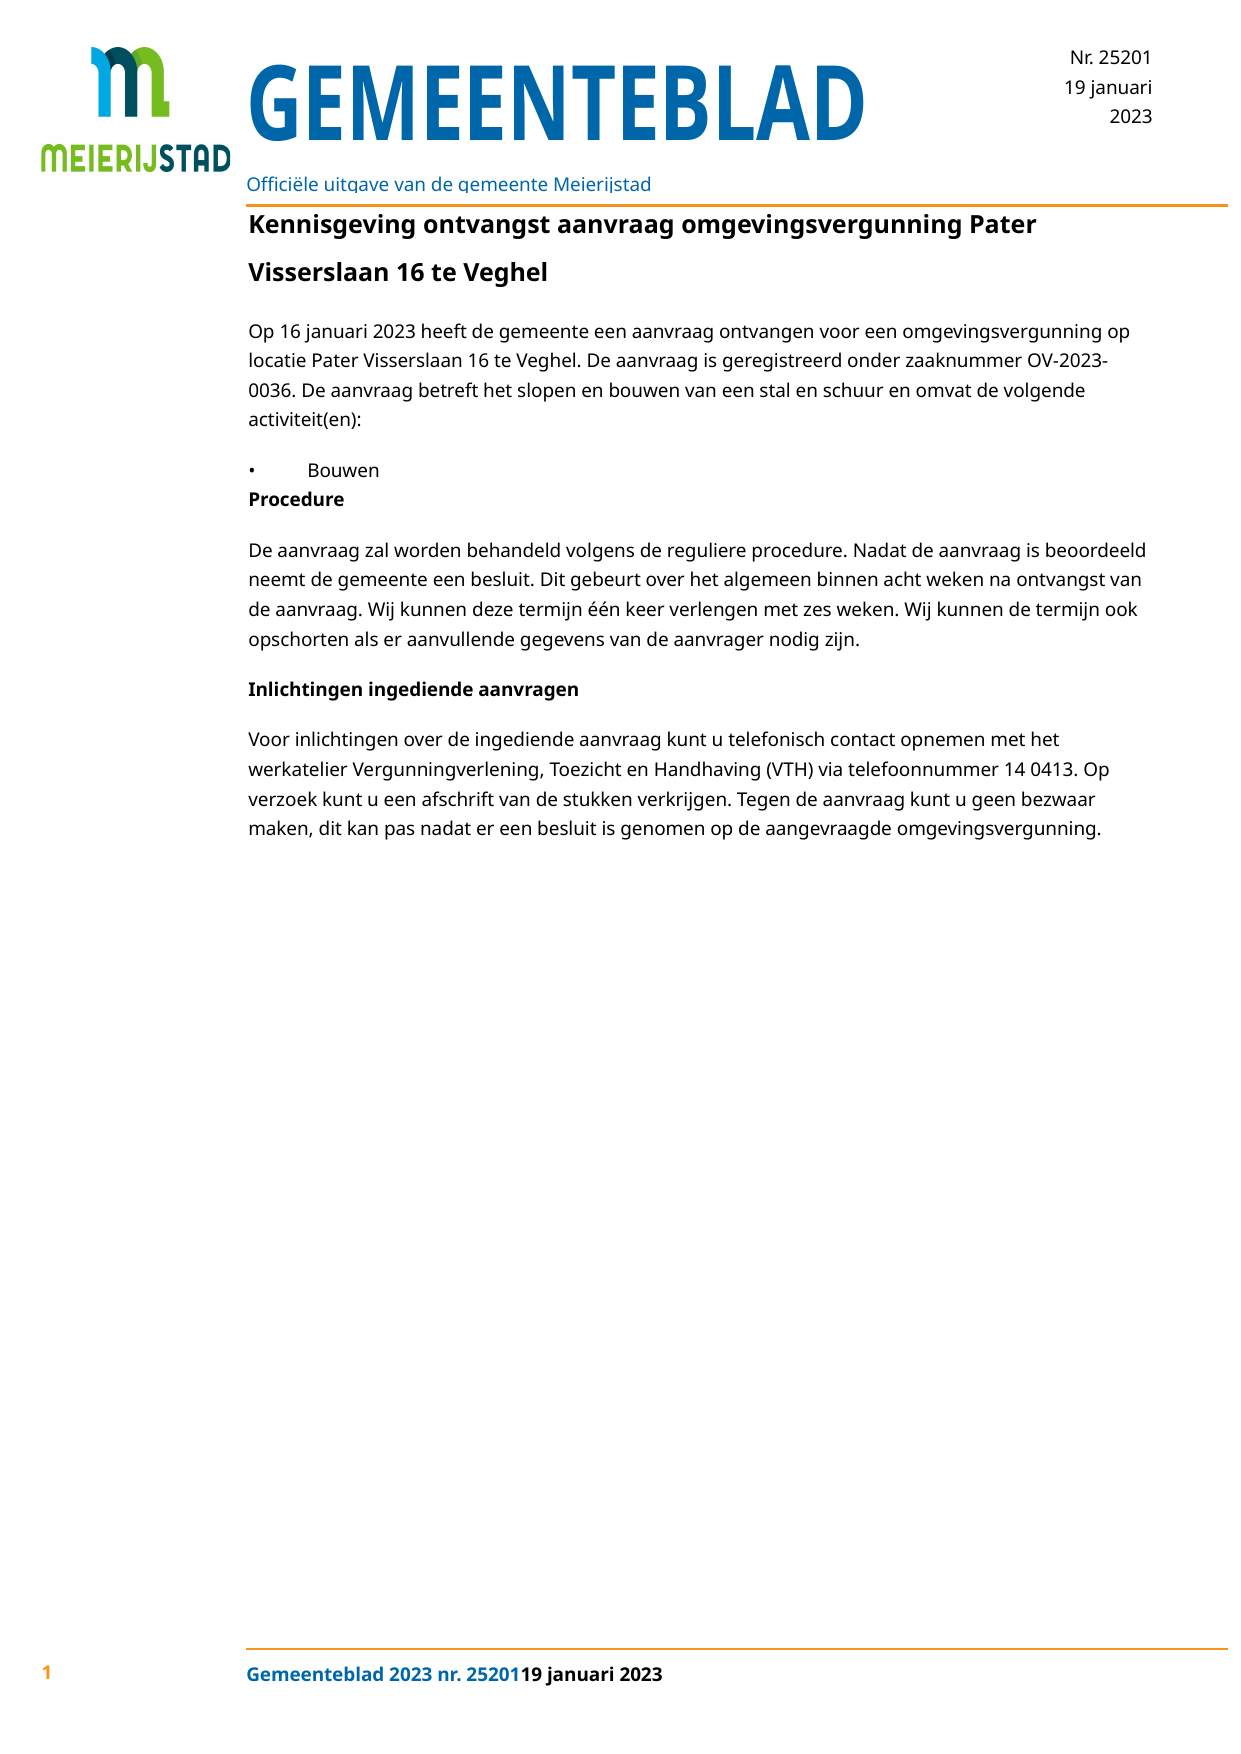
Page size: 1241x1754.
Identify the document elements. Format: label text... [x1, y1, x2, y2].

text Procedure [248, 487, 1152, 512]
text De aanvraag zal worden behandeld volgens de reguliere procedure. Nadat de aanvraag is beoordeeld neemt de gemeente een besluit. Dit gebeurt over het algemeen binnen acht weken na ontvangst van de aanvraag. Wij kunnen deze termijn één keer verlengen met zes weken. Wij kunnen de termijn ook opschorten als er aanvullende gegevens van de aanvrager nodig zijn. [248, 537, 1152, 652]
text Op 16 januari 2023 heeft de gemeente een aanvraag ontvangen voor een omgevingsvergunning op locatie Pater Visserslaan 16 te Veghel. De aanvraag is geregistreerd onder zaaknummer OV-2023-0036. De aanvraag betreft het slopen en bouwen van een stal en schuur en omvat de volgende activiteit(en): [248, 318, 1152, 432]
text Voor inlichtingen over de ingediende aanvraag kunt u telefonisch contact opnemen met het werkatelier Vergunningverlening, Toezicht en Handhaving (VTH) via telefoonnummer 14 0413. Op verzoek kunt u een afschrift van de stukken verkrijgen. Tegen de aanvraag kunt u geen bezwaar maken, dit kan pas nadat er een besluit is genomen op de aangevraagde omgevingsvergunning. [248, 727, 1152, 841]
list Bouwen [248, 457, 1152, 483]
picture [41, 47, 231, 172]
text Inlichtingen ingediende aanvragen [248, 676, 1152, 702]
text Kennisgeving ontvangst aanvraag omgevingsvergunning Pater Visserslaan 16 te Veghel [248, 207, 1152, 288]
